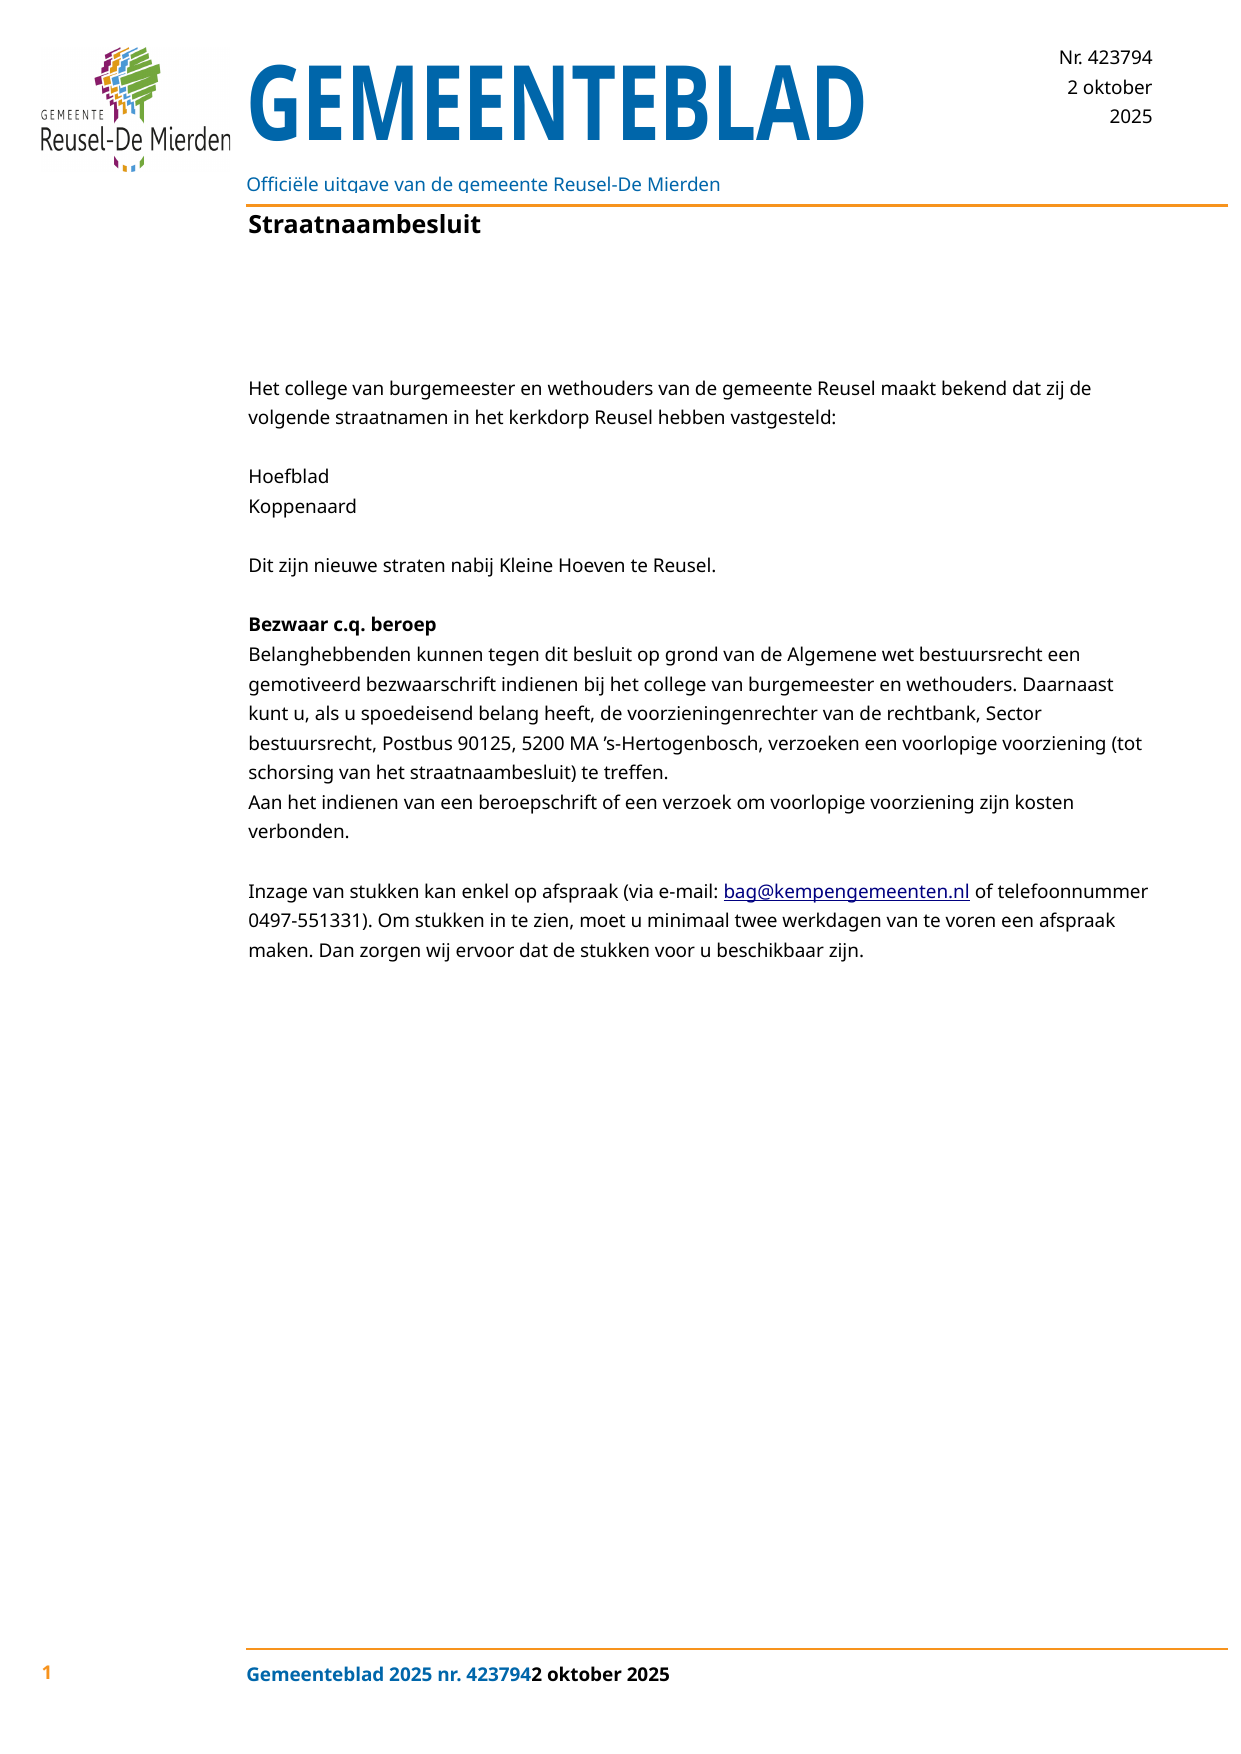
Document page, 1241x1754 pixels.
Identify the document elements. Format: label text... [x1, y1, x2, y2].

text Belanghebbenden kunnen tegen dit besluit op grond van de Algemene wet bestuursrecht een gemotiveerd bezwaarschrift indienen bij het college van burgemeester en wethouders. Daarnaast kunt u, als u spoedeisend belang heeft, de voorzieningenrechter van de rechtbank, Sector bestuursrecht, Postbus 90125, 5200 MA ’s-Hertogenbosch, verzoeken een voorlopige voorziening (tot schorsing van het straatnaambesluit) te treffen. [248, 641, 1152, 785]
text Koppenaard [248, 493, 1152, 519]
text Hoefblad [248, 464, 1152, 489]
text Dit zijn nieuwe straten nabij Kleine Hoeven te Reusel. [248, 552, 1152, 578]
text Straatnaambesluit [248, 207, 1152, 241]
text Het college van burgemeester en wethouders van de gemeente Reusel maakt bekend dat zij de volgende straatnamen in het kerkdorp Reusel hebben vastgesteld: [248, 375, 1152, 430]
text Bezwaar c.q. beroep [248, 612, 1152, 637]
picture [41, 47, 231, 172]
text Inzage van stukken kan enkel op afspraak (via e-mail: bag@kempengemeenten.nl of telefoonnummer 0497-551331). Om stukken in te zien, moet u minimaal twee werkdagen van te voren een afspraak maken. Dan zorgen wij ervoor dat de stukken voor u beschikbaar zijn. [248, 878, 1152, 963]
text Aan het indienen van een beroepschrift of een verzoek om voorlopige voorziening zijn kosten verbonden. [248, 789, 1152, 844]
